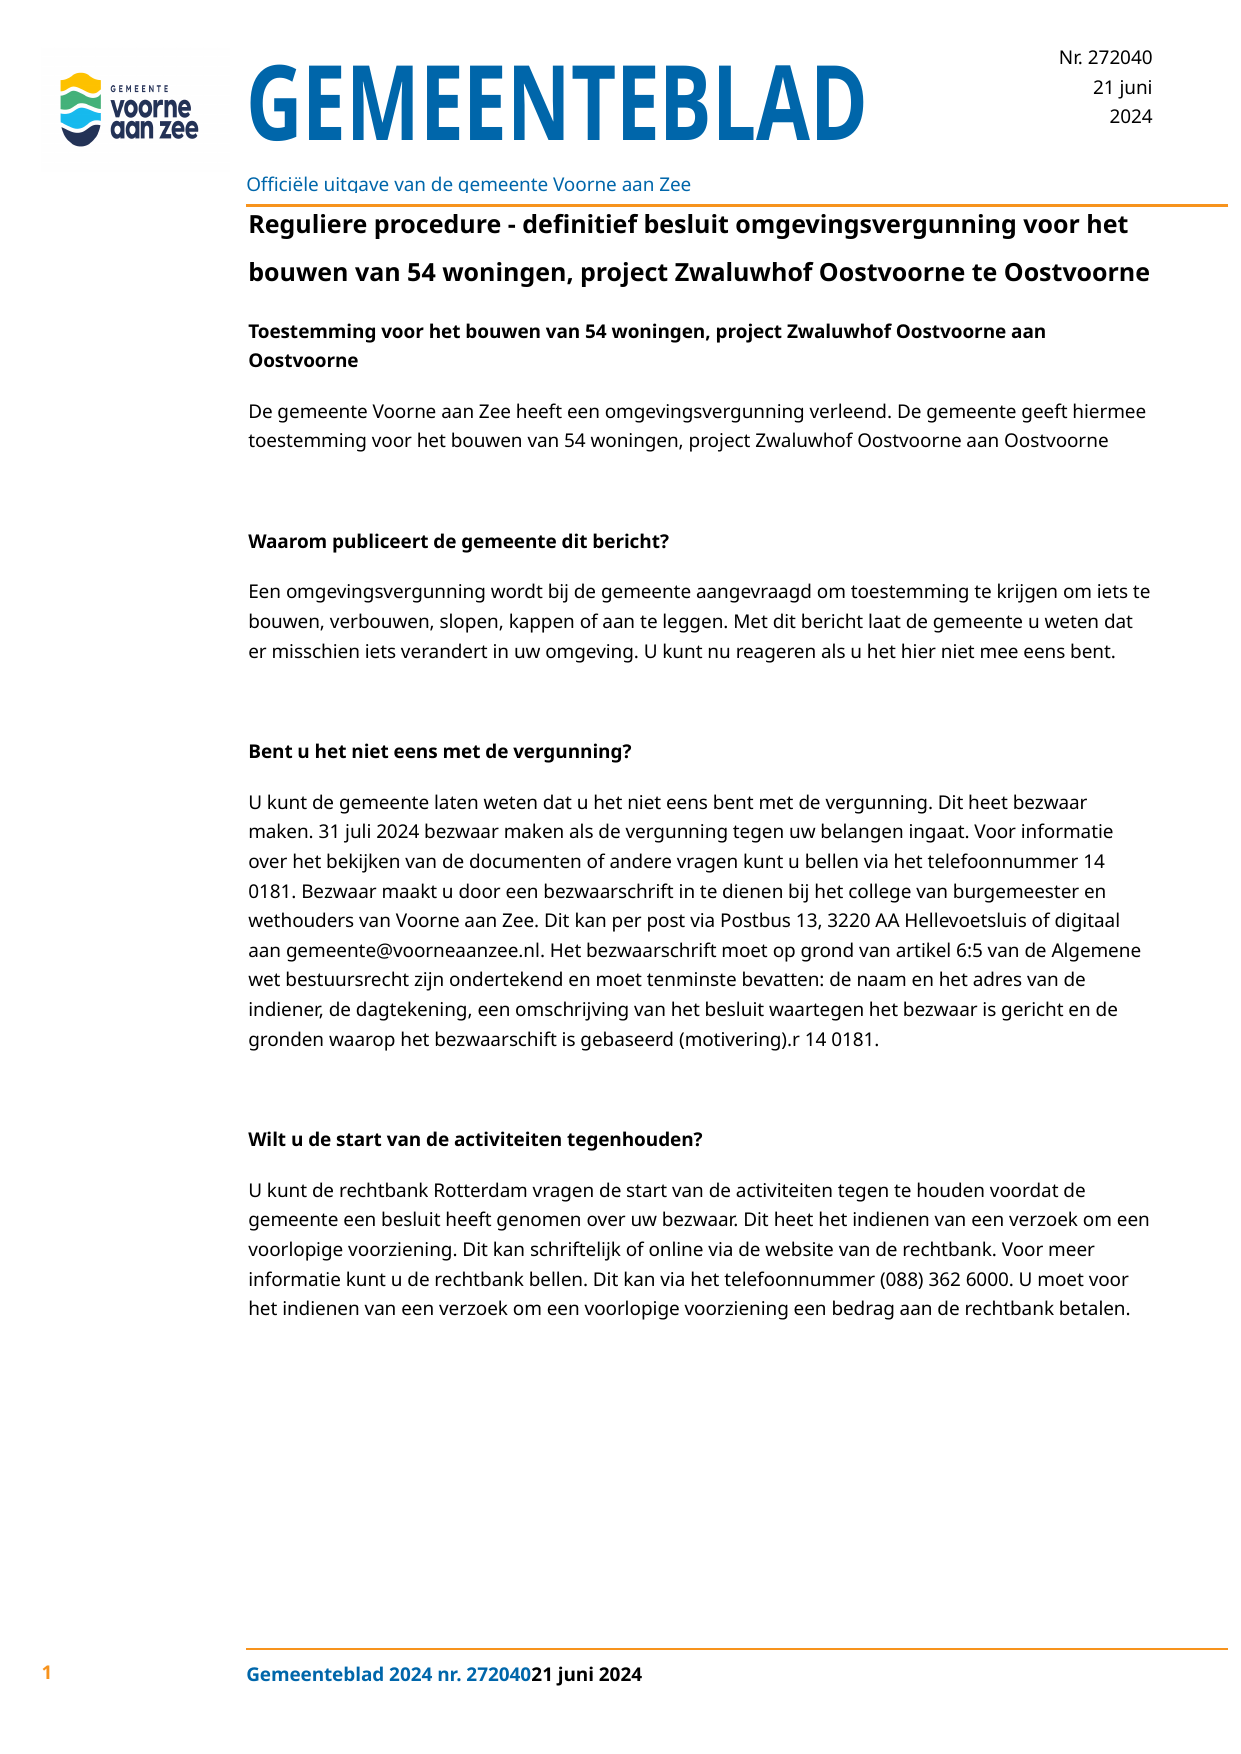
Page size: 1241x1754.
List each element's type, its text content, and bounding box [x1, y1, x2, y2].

picture [41, 47, 231, 172]
text Een omgevingsvergunning wordt bij de gemeente aangevraagd om toestemming te krijgen om iets te bouwen, verbouwen, slopen, kappen of aan te leggen. Met dit bericht laat de gemeente u weten dat er misschien iets verandert in uw omgeving. U kunt nu reageren als u het hier niet mee eens bent. [248, 579, 1152, 664]
text U kunt de gemeente laten weten dat u het niet eens bent met de vergunning. Dit heet bezwaar maken. 31 juli 2024 bezwaar maken als de vergunning tegen uw belangen ingaat. Voor informatie over het bekijken van de documenten of andere vragen kunt u bellen via het telefoonnummer 14 0181. Bezwaar maakt u door een bezwaarschrift in te dienen bij het college van burgemeester en wethouders van Voorne aan Zee. Dit kan per post via Postbus 13, 3220 AA Hellevoetsluis of digitaal aan gemeente@voorneaanzee.nl. Het bezwaarschrift moet op grond van artikel 6:5 van de Algemene wet bestuursrecht zijn ondertekend en moet tenminste bevatten: de naam en het adres van de indiener, de dagtekening, een omschrijving van het besluit waartegen het bezwaar is gericht en de gronden waarop het bezwaarschift is gebaseerd (motivering).r 14 0181. [248, 789, 1152, 1052]
text De gemeente Voorne aan Zee heeft een omgevingsvergunning verleend. De gemeente geeft hiermee toestemming voor het bouwen van 54 woningen, project Zwaluwhof Oostvoorne aan Oostvoorne [248, 398, 1152, 453]
text U kunt de rechtbank Rotterdam vragen de start van de activiteiten tegen te houden voordat de gemeente een besluit heeft genomen over uw bezwaar. Dit heet het indienen van een verzoek om een voorlopige voorziening. Dit kan schriftelijk of online via de website van de rechtbank. Voor meer informatie kunt u de rechtbank bellen. Dit kan via het telefoonnummer (088) 362 6000. U moet voor het indienen van een verzoek om een voorlopige voorziening een bedrag aan de rechtbank betalen. [248, 1177, 1152, 1321]
text Reguliere procedure - definitief besluit omgevingsvergunning voor het bouwen van 54 woningen, project Zwaluwhof Oostvoorne te Oostvoorne [248, 207, 1152, 288]
text Wilt u de start van de activiteiten tegenhouden? [248, 1127, 1152, 1152]
text Waarom publiceert de gemeente dit bericht? [248, 528, 1152, 554]
text Toestemming voor het bouwen van 54 woningen, project Zwaluwhof Oostvoorne aan Oostvoorne [248, 318, 1152, 373]
text Bent u het niet eens met de vergunning? [248, 739, 1152, 764]
